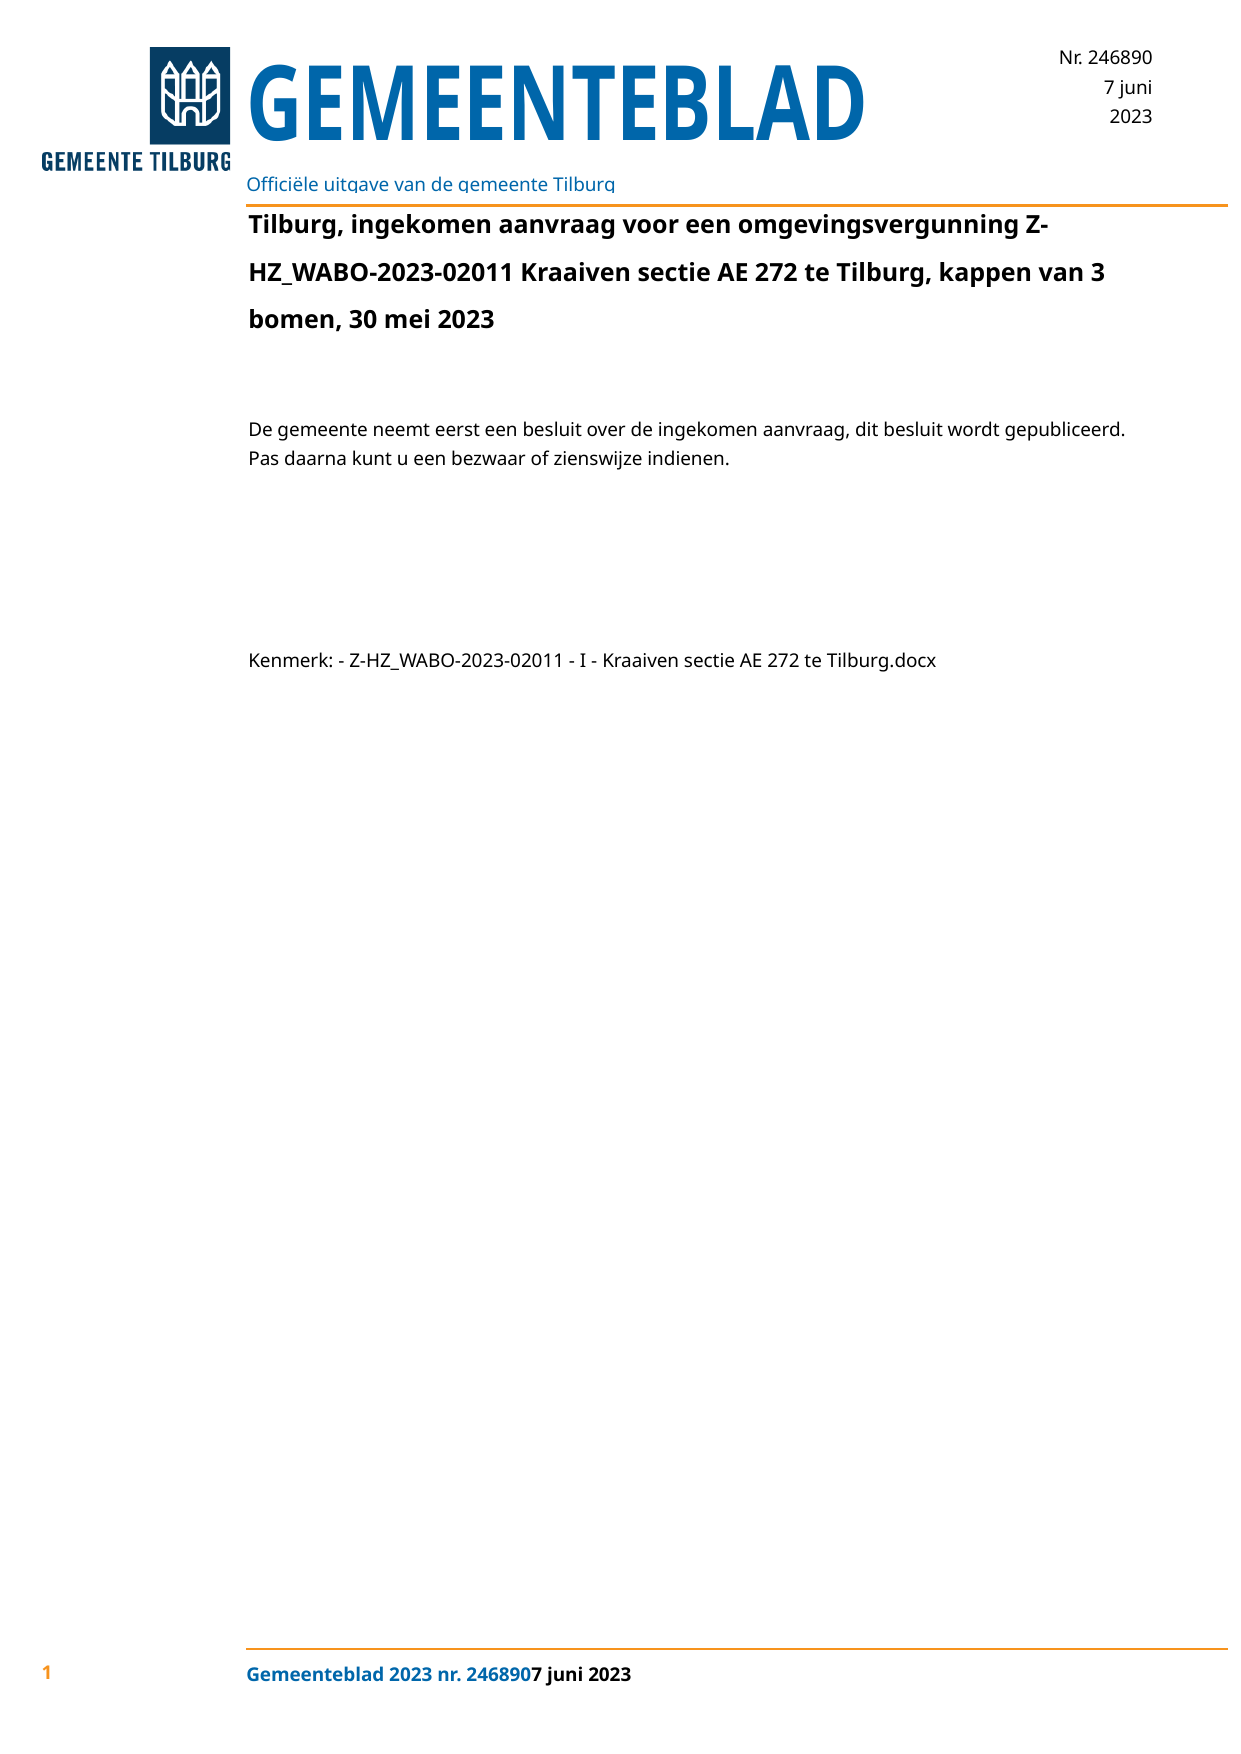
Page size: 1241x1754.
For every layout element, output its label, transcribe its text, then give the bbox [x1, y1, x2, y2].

text De gemeente neemt eerst een besluit over de ingekomen aanvraag, dit besluit wordt gepubliceerd. Pas daarna kunt u een bezwaar of zienswijze indienen. [248, 416, 1152, 471]
picture [41, 47, 231, 172]
text Kenmerk: - Z-HZ_WABO-2023-02011 - I - Kraaiven sectie AE 272 te Tilburg.docx [248, 647, 1152, 673]
text Tilburg, ingekomen aanvraag voor een omgevingsvergunning Z-HZ_WABO-2023-02011 Kraaiven sectie AE 272 te Tilburg, kappen van 3 bomen, 30 mei 2023 [248, 207, 1152, 336]
